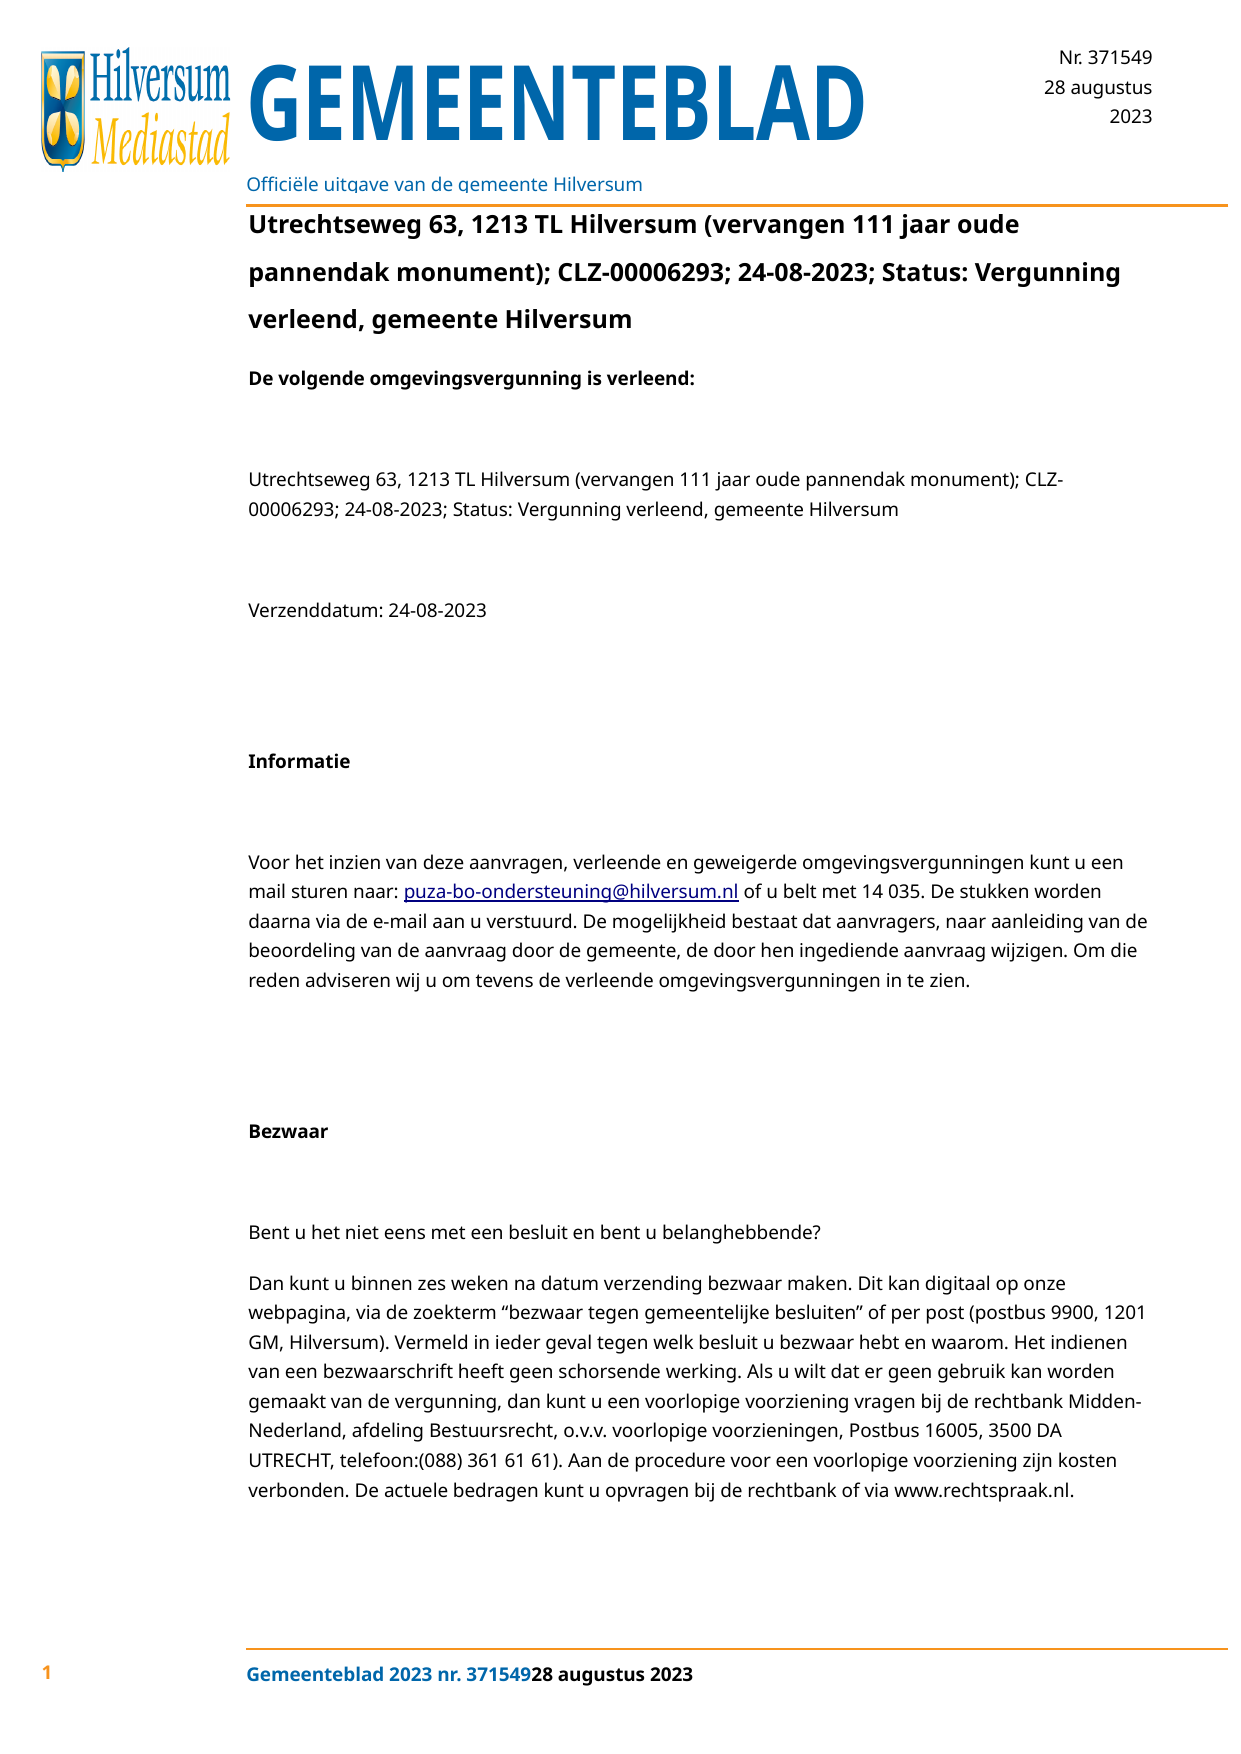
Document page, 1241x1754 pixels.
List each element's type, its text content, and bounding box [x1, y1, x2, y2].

text Utrechtseweg 63, 1213 TL Hilversum (vervangen 111 jaar oude pannendak monument); CLZ-00006293; 24-08-2023; Status: Vergunning verleend, gemeente Hilversum [248, 207, 1152, 336]
text Dan kunt u binnen zes weken na datum verzending bezwaar maken. Dit kan digitaal op onze webpagina, via de zoekterm “bezwaar tegen gemeentelijke besluiten” of per post (postbus 9900, 1201 GM, Hilversum). Vermeld in ieder geval tegen welk besluit u bezwaar hebt en waarom. Het indienen van een bezwaarschrift heeft geen schorsende werking. Als u wilt dat er geen gebruik kan worden gemaakt van de vergunning, dan kunt u een voorlopige voorziening vragen bij de rechtbank Midden-Nederland, afdeling Bestuursrecht, o.v.v. voorlopige voorzieningen, Postbus 16005, 3500 DA UTRECHT, telefoon:(088) 361 61 61). Aan de procedure voor een voorlopige voorziening zijn kosten verbonden. De actuele bedragen kunt u opvragen bij de rechtbank of via www.rechtspraak.nl. [248, 1270, 1152, 1502]
text Voor het inzien van deze aanvragen, verleende en geweigerde omgevingsvergunningen kunt u een mail sturen naar: puza-bo-ondersteuning@hilversum.nl of u belt met 14 035. De stukken worden daarna via de e-mail aan u verstuurd. De mogelijkheid bestaat dat aanvragers, naar aanleiding van de beoordeling van de aanvraag door de gemeente, de door hen ingediende aanvraag wijzigen. Om die reden adviseren wij u om tevens de verleende omgevingsvergunningen in te zien. [248, 849, 1152, 993]
text De volgende omgevingsvergunning is verleend: [248, 366, 1152, 391]
picture [41, 47, 231, 172]
text Bezwaar [248, 1118, 1152, 1144]
text Bent u het niet eens met een besluit en bent u belanghebbende? [248, 1219, 1152, 1245]
text Informatie [248, 748, 1152, 774]
text Utrechtseweg 63, 1213 TL Hilversum (vervangen 111 jaar oude pannendak monument); CLZ-00006293; 24-08-2023; Status: Vergunning verleend, gemeente Hilversum [248, 466, 1152, 522]
text Verzenddatum: 24-08-2023 [248, 597, 1152, 622]
